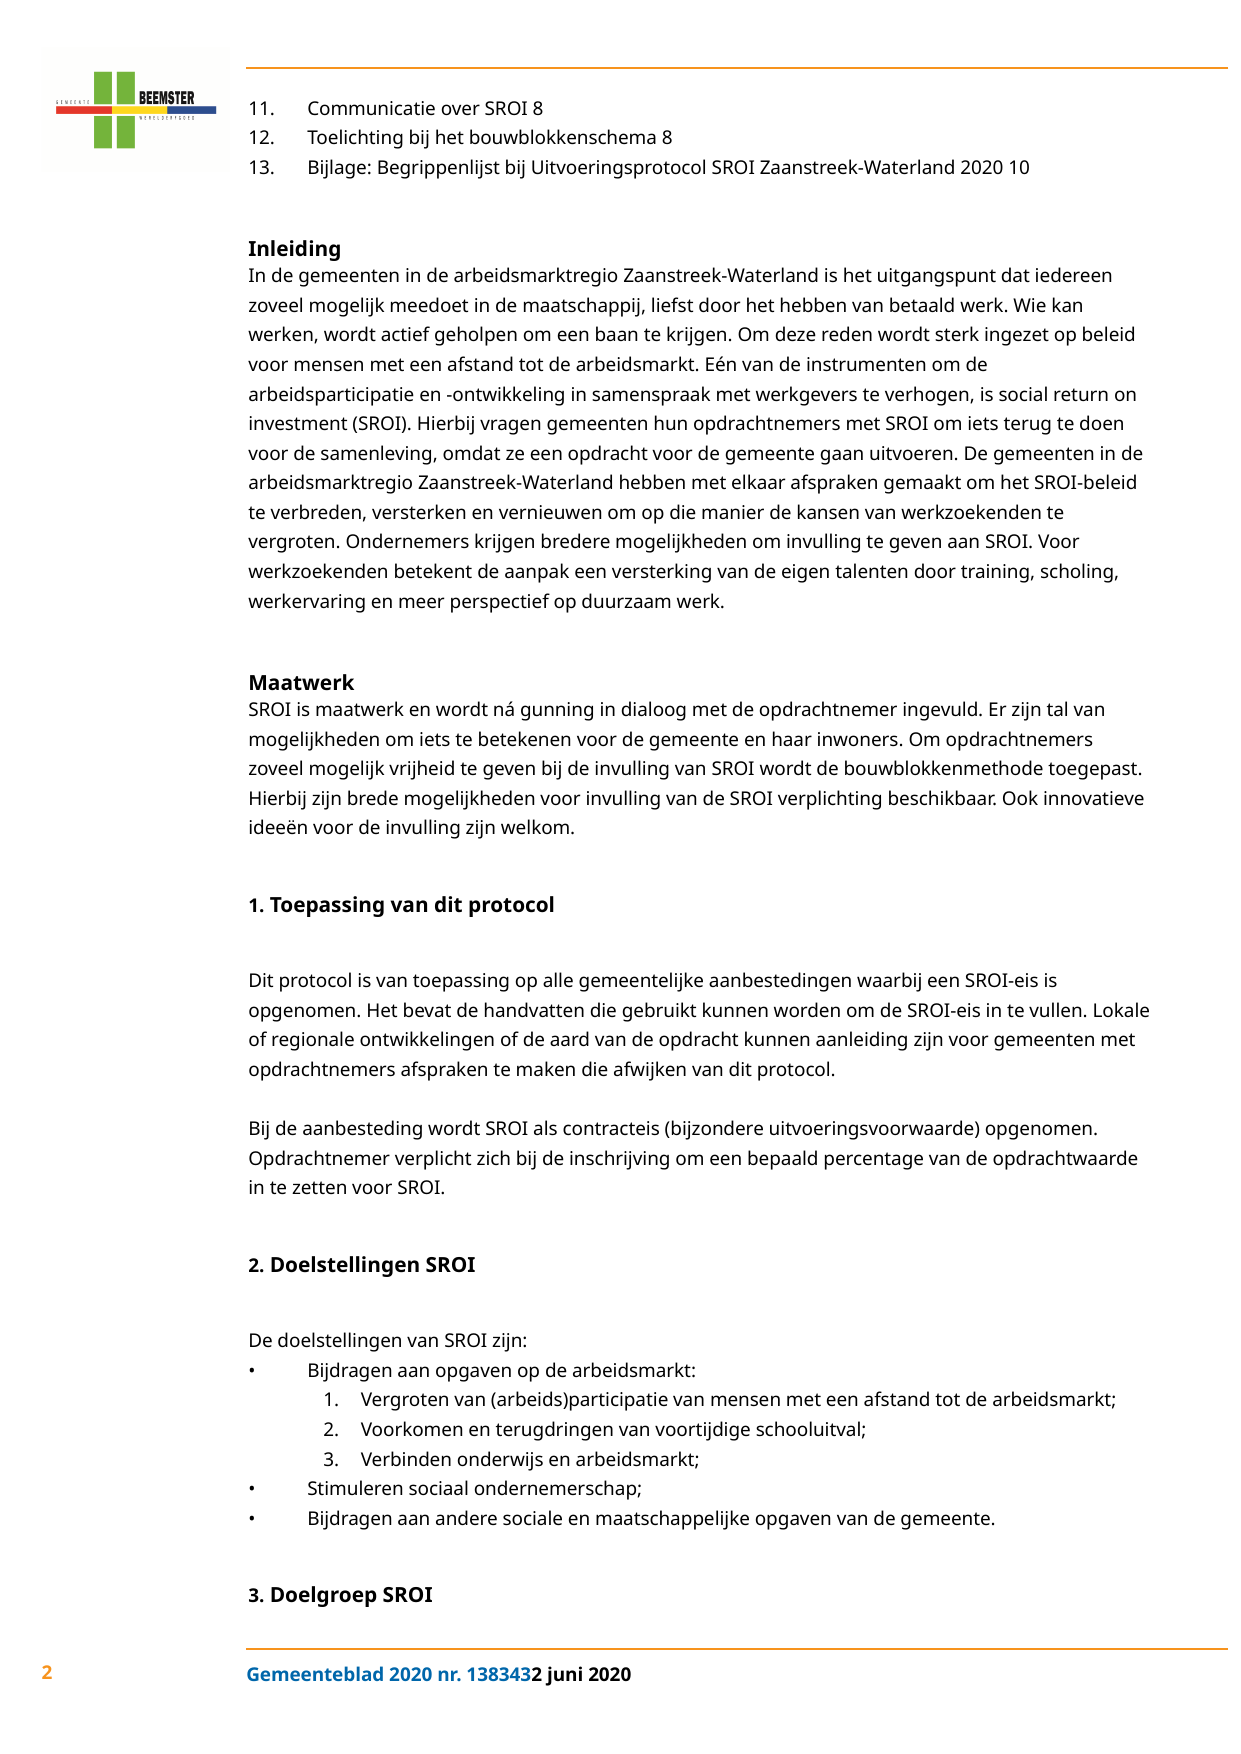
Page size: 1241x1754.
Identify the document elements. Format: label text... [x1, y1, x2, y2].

text Inleiding [248, 234, 1152, 262]
text 2. Doelstellingen SROI [248, 1250, 1152, 1278]
text SROI is maatwerk en wordt ná gunning in dialoog met de opdrachtnemer ingevuld. Er zijn tal van mogelijkheden om iets te betekenen voor de gemeente en haar inwoners. Om opdrachtnemers zoveel mogelijk vrijheid te geven bij de invulling van SROI wordt de bouwblokkenmethode toegepast. Hierbij zijn brede mogelijkheden voor invulling van de SROI verplichting beschikbaar. Ook innovatieve ideeën voor de invulling zijn welkom. [248, 696, 1152, 840]
list Voorkomen en terugdringen van voortijdige schooluitval; [323, 1416, 1152, 1442]
text 1. Toepassing van dit protocol [248, 890, 1152, 918]
list Vergroten van (arbeids)participatie van mensen met een afstand tot de arbeidsmarkt; [323, 1387, 1152, 1412]
picture [41, 47, 231, 172]
text Bij de aanbesteding wordt SROI als contracteis (bijzondere uitvoeringsvoorwaarde) opgenomen. Opdrachtnemer verplicht zich bij de inschrijving om een bepaald percentage van de opdrachtwaarde in te zetten voor SROI. [248, 1115, 1152, 1200]
list Bijlage: Begrippenlijst bij Uitvoeringsprotocol SROI Zaanstreek-Waterland 2020 10 [248, 154, 1152, 180]
list Bijdragen aan opgaven op de arbeidsmarkt: [248, 1357, 1152, 1383]
text De doelstellingen van SROI zijn: [248, 1327, 1152, 1353]
list Bijdragen aan andere sociale en maatschappelijke opgaven van de gemeente. [248, 1505, 1152, 1531]
list Stimuleren sociaal ondernemerschap; [248, 1475, 1152, 1501]
text Dit protocol is van toepassing op alle gemeentelijke aanbestedingen waarbij een SROI-eis is opgenomen. Het bevat de handvatten die gebruikt kunnen worden om de SROI-eis in te vullen. Lokale of regionale ontwikkelingen of de aard van de opdracht kunnen aanleiding zijn voor gemeenten met opdrachtnemers afspraken te maken die afwijken van dit protocol. [248, 967, 1152, 1082]
text 3. Doelgroep SROI [248, 1580, 1152, 1609]
text In de gemeenten in de arbeidsmarktregio Zaanstreek-Waterland is het uitgangspunt dat iedereen zoveel mogelijk meedoet in de maatschappij, liefst door het hebben van betaald werk. Wie kan werken, wordt actief geholpen om een baan te krijgen. Om deze reden wordt sterk ingezet op beleid voor mensen met een afstand tot de arbeidsmarkt. Eén van de instrumenten om de arbeidsparticipatie en -ontwikkeling in samenspraak met werkgevers te verhogen, is social return on investment (SROI). Hierbij vragen gemeenten hun opdrachtnemers met SROI om iets terug te doen voor de samenleving, omdat ze een opdracht voor de gemeente gaan uitvoeren. De gemeenten in de arbeidsmarktregio Zaanstreek-Waterland hebben met elkaar afspraken gemaakt om het SROI-beleid te verbreden, versterken en vernieuwen om op die manier de kansen van werkzoekenden te vergroten. Ondernemers krijgen bredere mogelijkheden om invulling te geven aan SROI. Voor werkzoekenden betekent de aanpak een versterking van de eigen talenten door training, scholing, werkervaring en meer perspectief op duurzaam werk. [248, 262, 1152, 613]
list Verbinden onderwijs en arbeidsmarkt; [323, 1446, 1152, 1472]
list Toelichting bij het bouwblokkenschema 8 [248, 124, 1152, 150]
text Maatwerk [248, 668, 1152, 696]
list Communicatie over SROI 8 [248, 95, 1152, 121]
